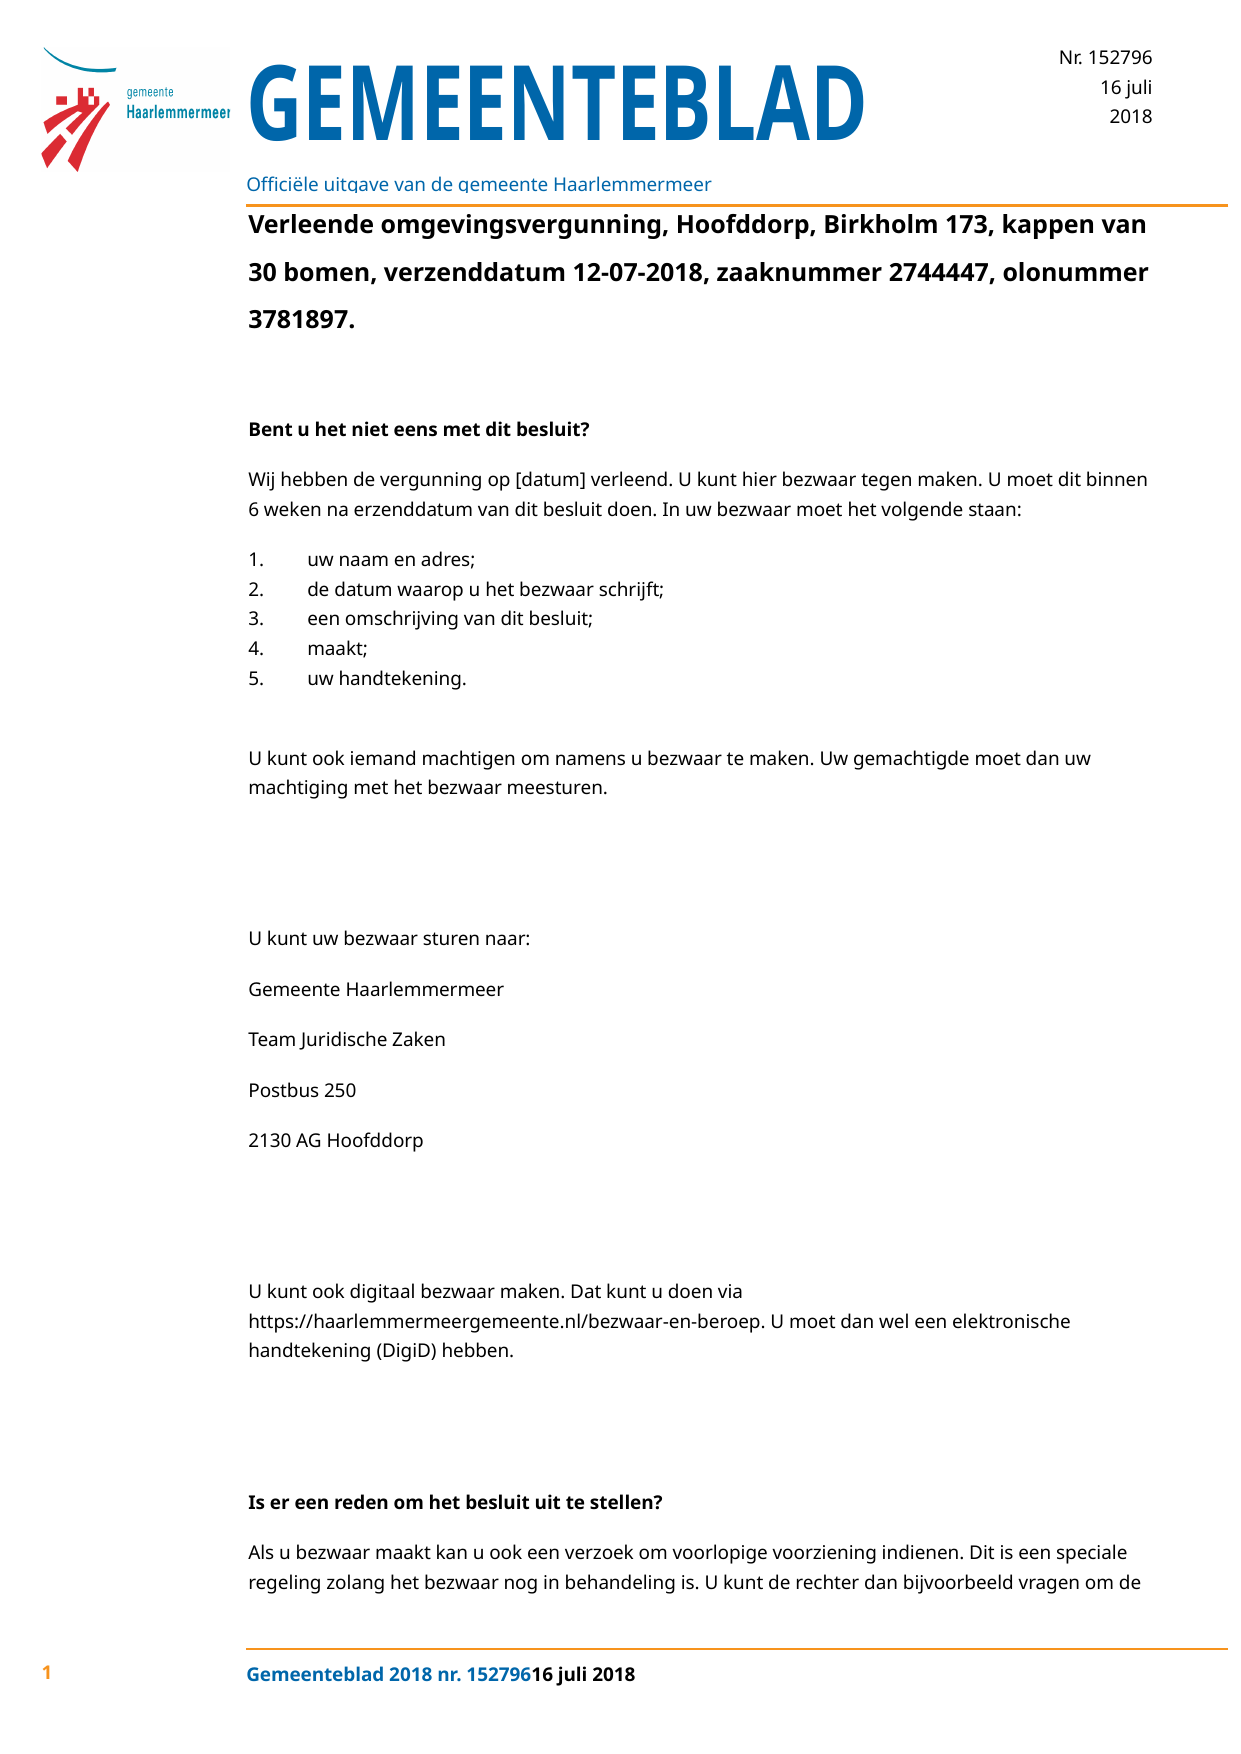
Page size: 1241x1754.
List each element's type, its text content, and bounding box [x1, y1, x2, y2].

text Is er een reden om het besluit uit te stellen? [248, 1489, 1152, 1514]
list de datum waarop u het bezwaar schrijft; [248, 576, 1152, 602]
list uw handtekening. [248, 665, 1152, 690]
text Verleende omgevingsvergunning, Hoofddorp, Birkholm 173, kappen van 30 bomen, verzenddatum 12-07-2018, zaaknummer 2744447, olonummer 3781897. [248, 207, 1152, 336]
text U kunt uw bezwaar sturen naar: [248, 926, 1152, 951]
text U kunt ook iemand machtigen om namens u bezwaar te maken. Uw gemachtigde moet dan uw machtiging met het bezwaar meesturen. [248, 745, 1152, 800]
list uw naam en adres; [248, 546, 1152, 572]
text Team Juridische Zaken [248, 1026, 1152, 1052]
text Gemeente Haarlemmermeer [248, 976, 1152, 1002]
text Postbus 250 [248, 1077, 1152, 1102]
list een omschrijving van dit besluit; [248, 606, 1152, 631]
text U kunt ook digitaal bezwaar maken. Dat kunt u doen via https://haarlemmermeergemeente.nl/bezwaar-en-beroep. U moet dan wel een elektronische handtekening (DigiD) hebben. [248, 1278, 1152, 1363]
text Als u bezwaar maakt kan u ook een verzoek om voorlopige voorziening indienen. Dit is een speciale regeling zolang het bezwaar nog in behandeling is. U kunt de rechter dan bijvoorbeeld vragen om de [248, 1539, 1152, 1594]
list maakt; [248, 635, 1152, 661]
picture [41, 47, 231, 172]
text Bent u het niet eens met dit besluit? [248, 416, 1152, 442]
text Wij hebben de vergunning op [datum] verleend. U kunt hier bezwaar tegen maken. U moet dit binnen 6 weken na erzenddatum van dit besluit doen. In uw bezwaar moet het volgende staan: [248, 466, 1152, 522]
text 2130 AG Hoofddorp [248, 1127, 1152, 1153]
